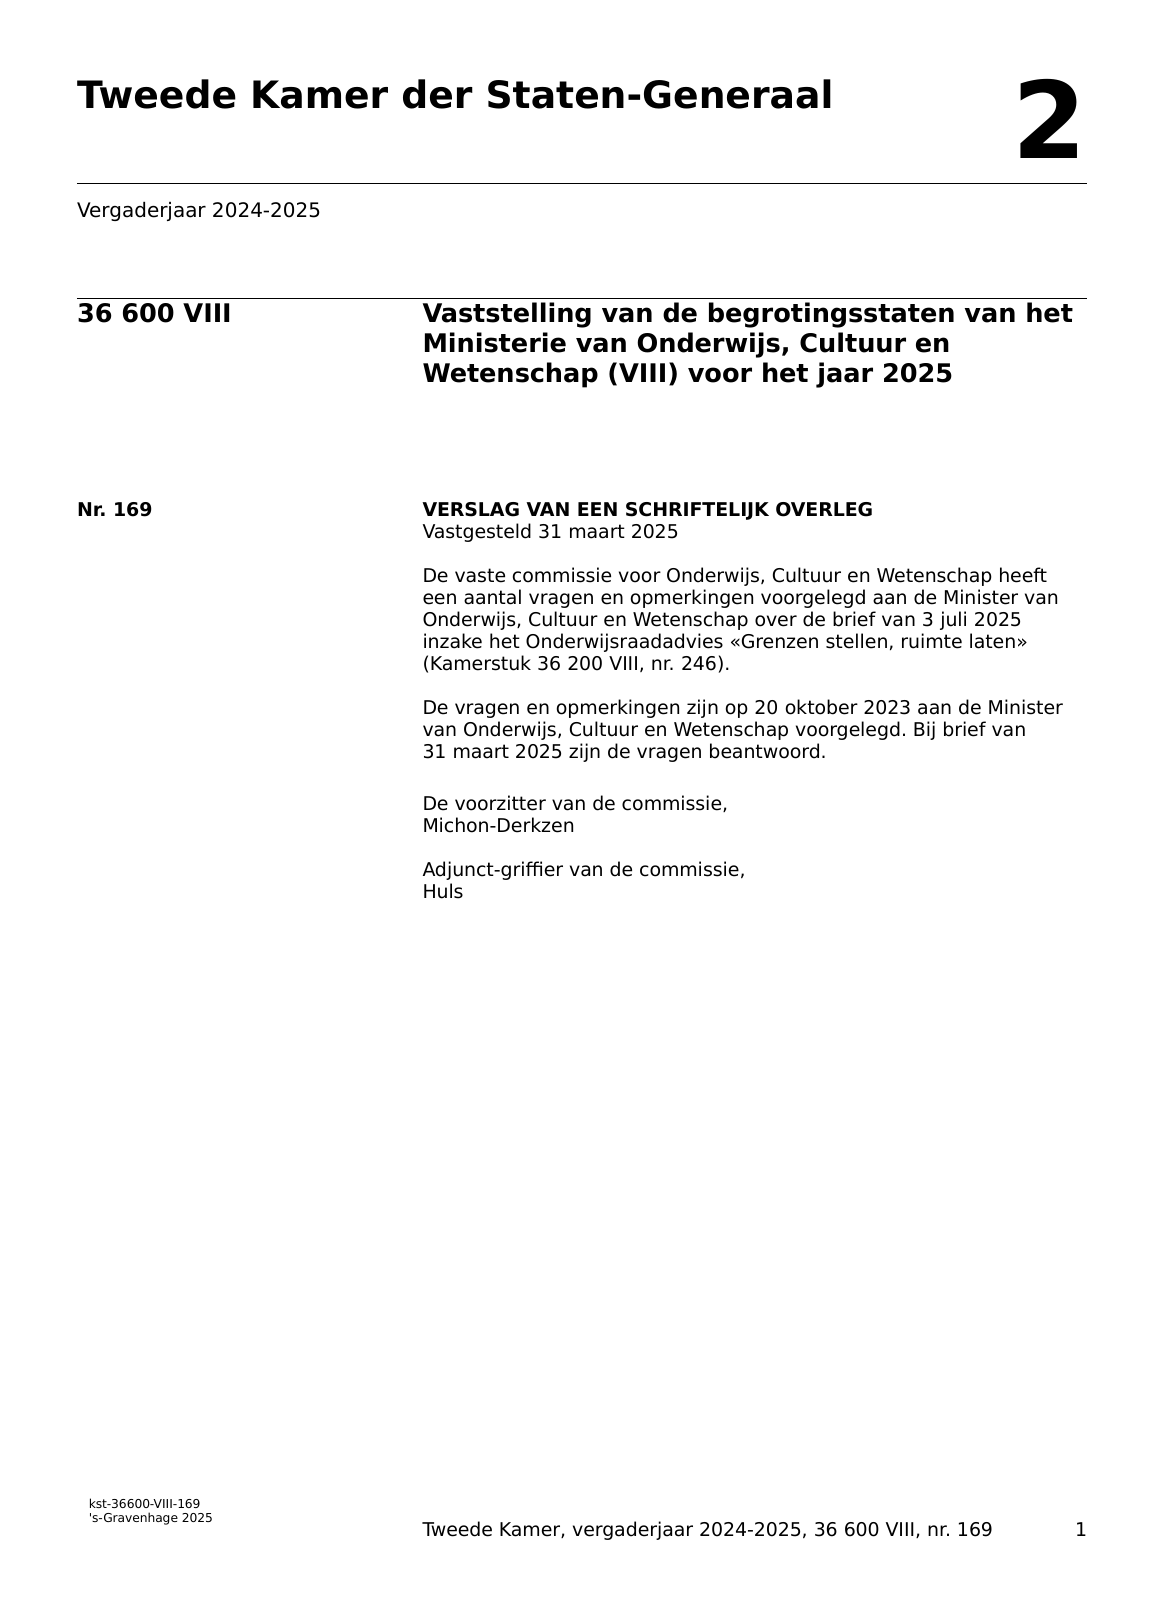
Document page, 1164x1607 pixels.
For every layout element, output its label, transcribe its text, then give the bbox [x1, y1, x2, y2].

text 's-Gravenhage 2025 [88, 1511, 323, 1525]
text Adjunct-griffier van de commissie, Huls [422, 859, 1087, 903]
text kst-36600-VIII-169 [88, 1497, 323, 1511]
table_header Tweede Kamer der Staten-Generaal [77, 59, 886, 183]
text De vragen en opmerkingen zijn op 20 oktober 2023 aan de Minister van Onderwijs, Cultuur en Wetenschap voorgelegd. Bij brief van 31 maart 2025 zijn de vragen beantwoord. [422, 697, 1087, 763]
table_cell Vergaderjaar 2024-2025 [77, 184, 1087, 298]
text De vaste commissie voor Onderwijs, Cultuur en Wetenschap heeft een aantal vragen en opmerkingen voorgelegd aan de Minister van Onderwijs, Cultuur en Wetenschap over de brief van 3 juli 2025 inzake het Onderwijsraadadvies «Grenzen stellen, ruimte laten» (Kamerstuk 36 200 VIII, nr. 246). [422, 565, 1087, 675]
subtitle Nr. 169 VERSLAG VAN EEN SCHRIFTELIJK OVERLEG [77, 499, 1087, 521]
text Vastgesteld 31 maart 2025 [422, 521, 1087, 543]
subtitle 36 600 VIII Vaststelling van de begrotingsstaten van het Ministerie van Onderwijs, Cultuur en Wetenschap (VIII) voor het jaar 2025 [77, 299, 1087, 388]
table_header 2 [886, 59, 1087, 183]
text De voorzitter van de commissie, Michon-Derkzen [422, 793, 1087, 837]
